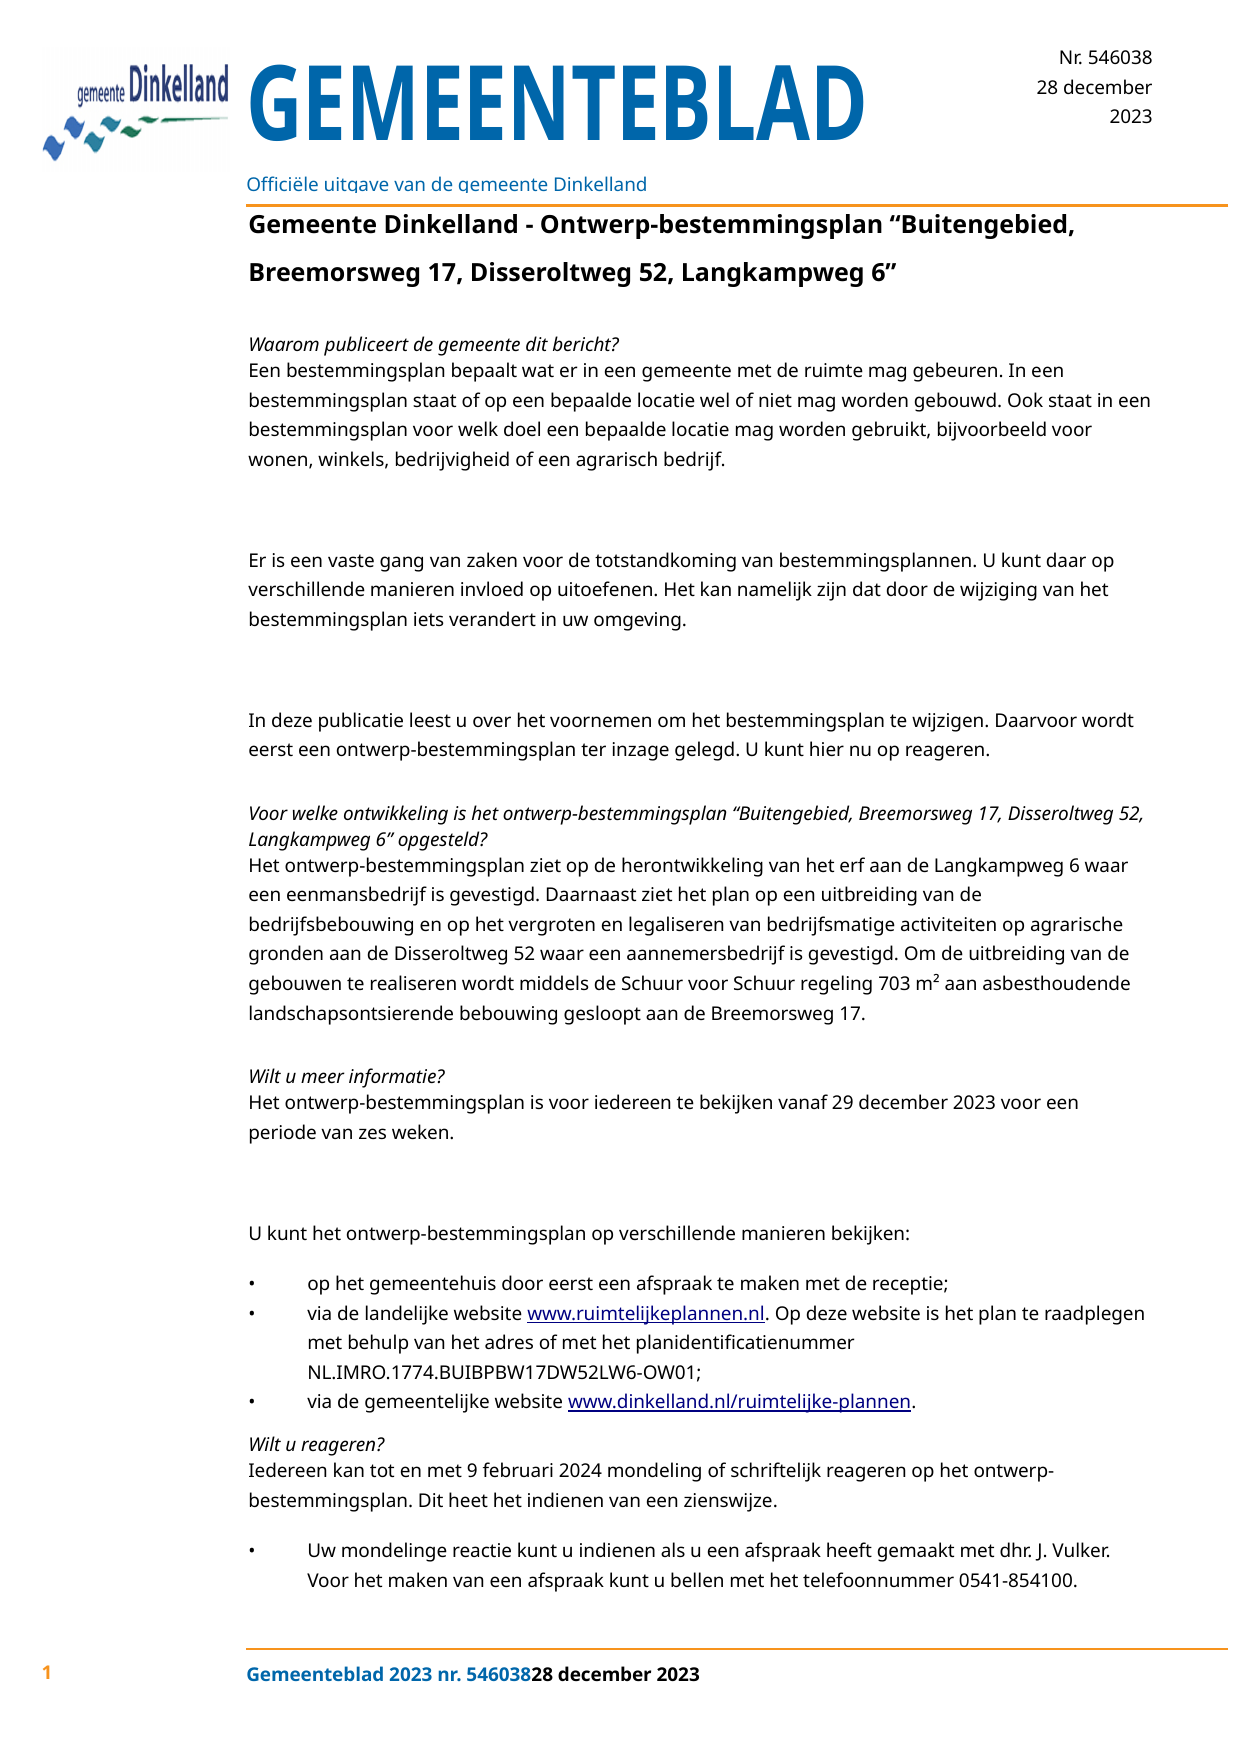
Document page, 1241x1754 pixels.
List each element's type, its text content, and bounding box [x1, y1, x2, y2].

text Het ontwerp-bestemmingsplan ziet op de herontwikkeling van het erf aan de Langkampweg 6 waar een eenmansbedrijf is gevestigd. Daarnaast ziet het plan op een uitbreiding van de bedrijfsbebouwing en op het vergroten en legaliseren van bedrijfsmatige activiteiten op agrarische gronden aan de Disseroltweg 52 waar een aannemersbedrijf is gevestigd. Om de uitbreiding van de gebouwen te realiseren wordt middels de Schuur voor Schuur regeling 703 m² aan asbesthoudende landschapsontsierende bebouwing gesloopt aan de Breemorsweg 17. [248, 852, 1152, 1025]
text Een bestemmingsplan bepaalt wat er in een gemeente met de ruimte mag gebeuren. In een bestemmingsplan staat of op een bepaalde locatie wel of niet mag worden gebouwd. Ook staat in een bestemmingsplan voor welk doel een bepaalde locatie mag worden gebruikt, bijvoorbeeld voor wonen, winkels, bedrijvigheid of een agrarisch bedrijf. [248, 357, 1152, 472]
picture [41, 47, 231, 172]
text Waarom publiceert de gemeente dit bericht? [248, 331, 1152, 357]
list op het gemeentehuis door eerst een afspraak te maken met de receptie; [248, 1270, 1152, 1296]
text Gemeente Dinkelland - Ontwerp-bestemmingsplan “Buitengebied, Breemorsweg 17, Disseroltweg 52, Langkampweg 6” [248, 207, 1152, 288]
text Iedereen kan tot en met 9 februari 2024 mondeling of schriftelijk reageren op het ontwerp-bestemmingsplan. Dit heet het indienen van een zienswijze. [248, 1457, 1152, 1513]
text Het ontwerp-bestemmingsplan is voor iedereen te bekijken vanaf 29 december 2023 voor een periode van zes weken. [248, 1089, 1152, 1145]
text Wilt u reageren? [248, 1432, 1152, 1457]
list via de landelijke website www.ruimtelijkeplannen.nl. Op deze website is het plan te raadplegen met behulp van het adres of met het planidentificatienummer NL.IMRO.1774.BUIBPBW17DW52LW6-OW01; [248, 1300, 1152, 1385]
list Uw mondelinge reactie kunt u indienen als u een afspraak heeft gemaakt met dhr. J. Vulker. Voor het maken van een afspraak kunt u bellen met het telefoonnummer 0541-854100. [248, 1537, 1152, 1593]
text Voor welke ontwikkeling is het ontwerp-bestemmingsplan “Buitengebied, Breemorsweg 17, Disseroltweg 52, Langkampweg 6” opgesteld? [248, 800, 1152, 852]
list via de gemeentelijke website www.dinkelland.nl/ruimtelijke-plannen. [248, 1388, 1152, 1414]
text In deze publicatie leest u over het voornemen om het bestemmingsplan te wijzigen. Daarvoor wordt eerst een ontwerp-bestemmingsplan ter inzage gelegd. U kunt hier nu op reageren. [248, 707, 1152, 762]
text Er is een vaste gang van zaken voor de totstandkoming van bestemmingsplannen. U kunt daar op verschillende manieren invloed op uitoefenen. Het kan namelijk zijn dat door de wijziging van het bestemmingsplan iets verandert in uw omgeving. [248, 547, 1152, 632]
text Wilt u meer informatie? [248, 1064, 1152, 1089]
text U kunt het ontwerp-bestemmingsplan op verschillende manieren bekijken: [248, 1220, 1152, 1246]
